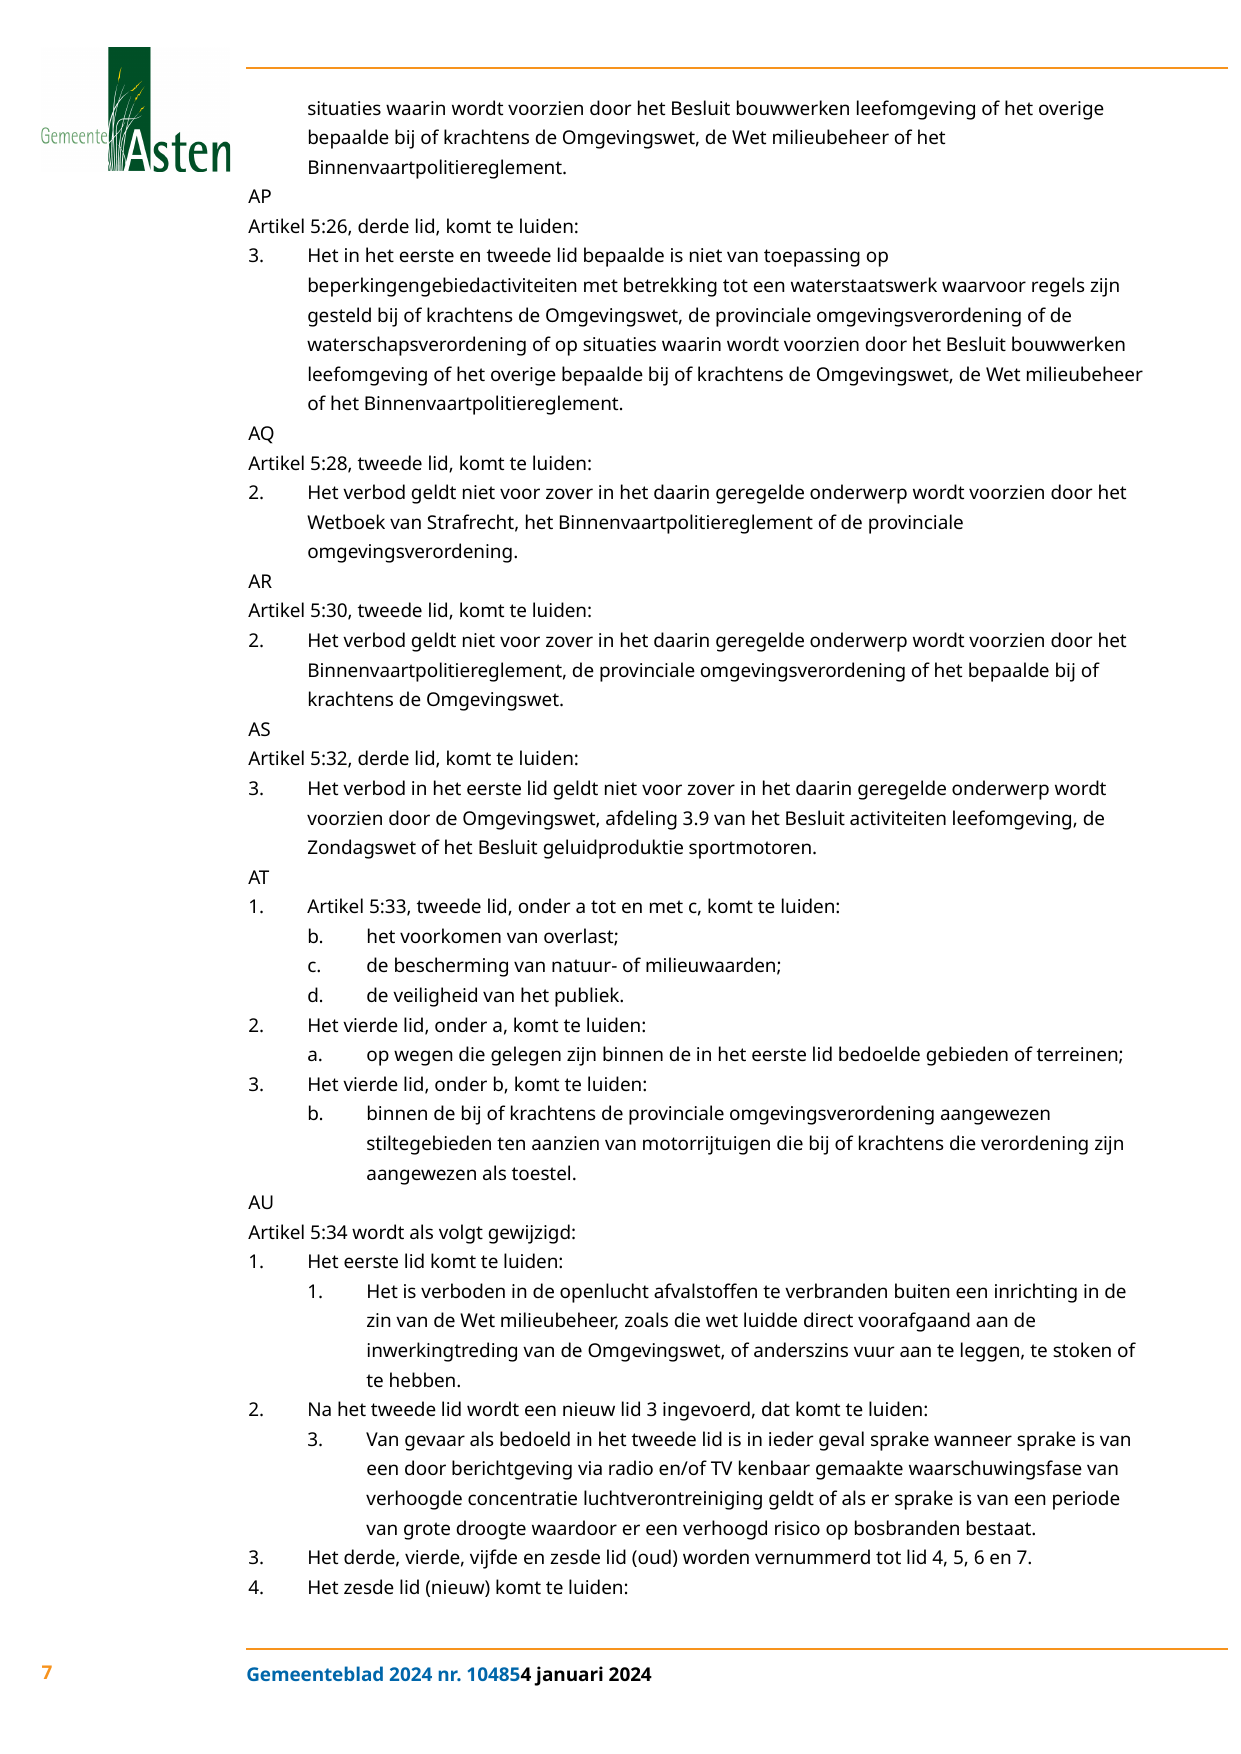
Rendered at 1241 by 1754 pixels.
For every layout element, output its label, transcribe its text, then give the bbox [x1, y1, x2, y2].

text AS [248, 716, 1152, 742]
list binnen de bij of krachtens de provinciale omgevingsverordening aangewezen stiltegebieden ten aanzien van motorrijtuigen die bij of krachtens die verordening zijn aangewezen als toestel. [307, 1101, 1152, 1186]
list Van gevaar als bedoeld in het tweede lid is in ieder geval sprake wanneer sprake is van een door berichtgeving via radio en/of TV kenbaar gemaakte waarschuwingsfase van verhoogde concentratie luchtverontreiniging geldt of als er sprake is van een periode van grote droogte waardoor er een verhoogd risico op bosbranden bestaat. [307, 1426, 1152, 1541]
list Het vierde lid, onder a, komt te luiden: [248, 1012, 1152, 1038]
text AT [248, 864, 1152, 890]
list de bescherming van natuur- of milieuwaarden; [307, 953, 1152, 978]
list Het zesde lid (nieuw) komt te luiden: [248, 1574, 1152, 1600]
list Het vierde lid, onder b, komt te luiden: [248, 1071, 1152, 1097]
list Het eerste lid komt te luiden: [248, 1248, 1152, 1274]
text AU [248, 1189, 1152, 1215]
text Artikel 5:30, tweede lid, komt te luiden: [248, 598, 1152, 623]
text Artikel 5:28, tweede lid, komt te luiden: [248, 450, 1152, 476]
list Het verbod geldt niet voor zover in het daarin geregelde onderwerp wordt voorzien door het Binnenvaartpolitiereglement, de provinciale omgevingsverordening of het bepaalde bij of krachtens de Omgevingswet. [248, 627, 1152, 712]
picture [41, 47, 231, 172]
list Het derde, vierde, vijfde en zesde lid (oud) worden vernummerd tot lid 4, 5, 6 en 7. [248, 1544, 1152, 1570]
list Na het tweede lid wordt een nieuw lid 3 ingevoerd, dat komt te luiden: [248, 1396, 1152, 1422]
list het voorkomen van overlast; [307, 923, 1152, 949]
text Artikel 5:26, derde lid, komt te luiden: [248, 213, 1152, 239]
list situaties waarin wordt voorzien door het Besluit bouwwerken leefomgeving of het overige bepaalde bij of krachtens de Omgevingswet, de Wet milieubeheer of het Binnenvaartpolitiereglement. [248, 95, 1152, 180]
text Artikel 5:34 wordt als volgt gewijzigd: [248, 1219, 1152, 1245]
text AR [248, 568, 1152, 594]
list op wegen die gelegen zijn binnen de in het eerste lid bedoelde gebieden of terreinen; [307, 1041, 1152, 1067]
list Het is verboden in de openlucht afvalstoffen te verbranden buiten een inrichting in de zin van de Wet milieubeheer, zoals die wet luidde direct voorafgaand aan de inwerkingtreding van de Omgevingswet, of anderszins vuur aan te leggen, te stoken of te hebben. [307, 1278, 1152, 1393]
list Het in het eerste en tweede lid bepaalde is niet van toepassing op beperkingengebiedactiviteiten met betrekking tot een waterstaatswerk waarvoor regels zijn gesteld bij of krachtens de Omgevingswet, de provinciale omgevingsverordening of de waterschapsverordening of op situaties waarin wordt voorzien door het Besluit bouwwerken leefomgeving of het overige bepaalde bij of krachtens de Omgevingswet, de Wet milieubeheer of het Binnenvaartpolitiereglement. [248, 243, 1152, 416]
list Artikel 5:33, tweede lid, onder a tot en met c, komt te luiden: [248, 893, 1152, 919]
list Het verbod geldt niet voor zover in het daarin geregelde onderwerp wordt voorzien door het Wetboek van Strafrecht, het Binnenvaartpolitiereglement of de provinciale omgevingsverordening. [248, 479, 1152, 564]
text Artikel 5:32, derde lid, komt te luiden: [248, 746, 1152, 771]
list de veiligheid van het publiek. [307, 982, 1152, 1008]
list Het verbod in het eerste lid geldt niet voor zover in het daarin geregelde onderwerp wordt voorzien door de Omgevingswet, afdeling 3.9 van het Besluit activiteiten leefomgeving, de Zondagswet of het Besluit geluidproduktie sportmotoren. [248, 775, 1152, 860]
text AP [248, 183, 1152, 209]
text AQ [248, 420, 1152, 446]
